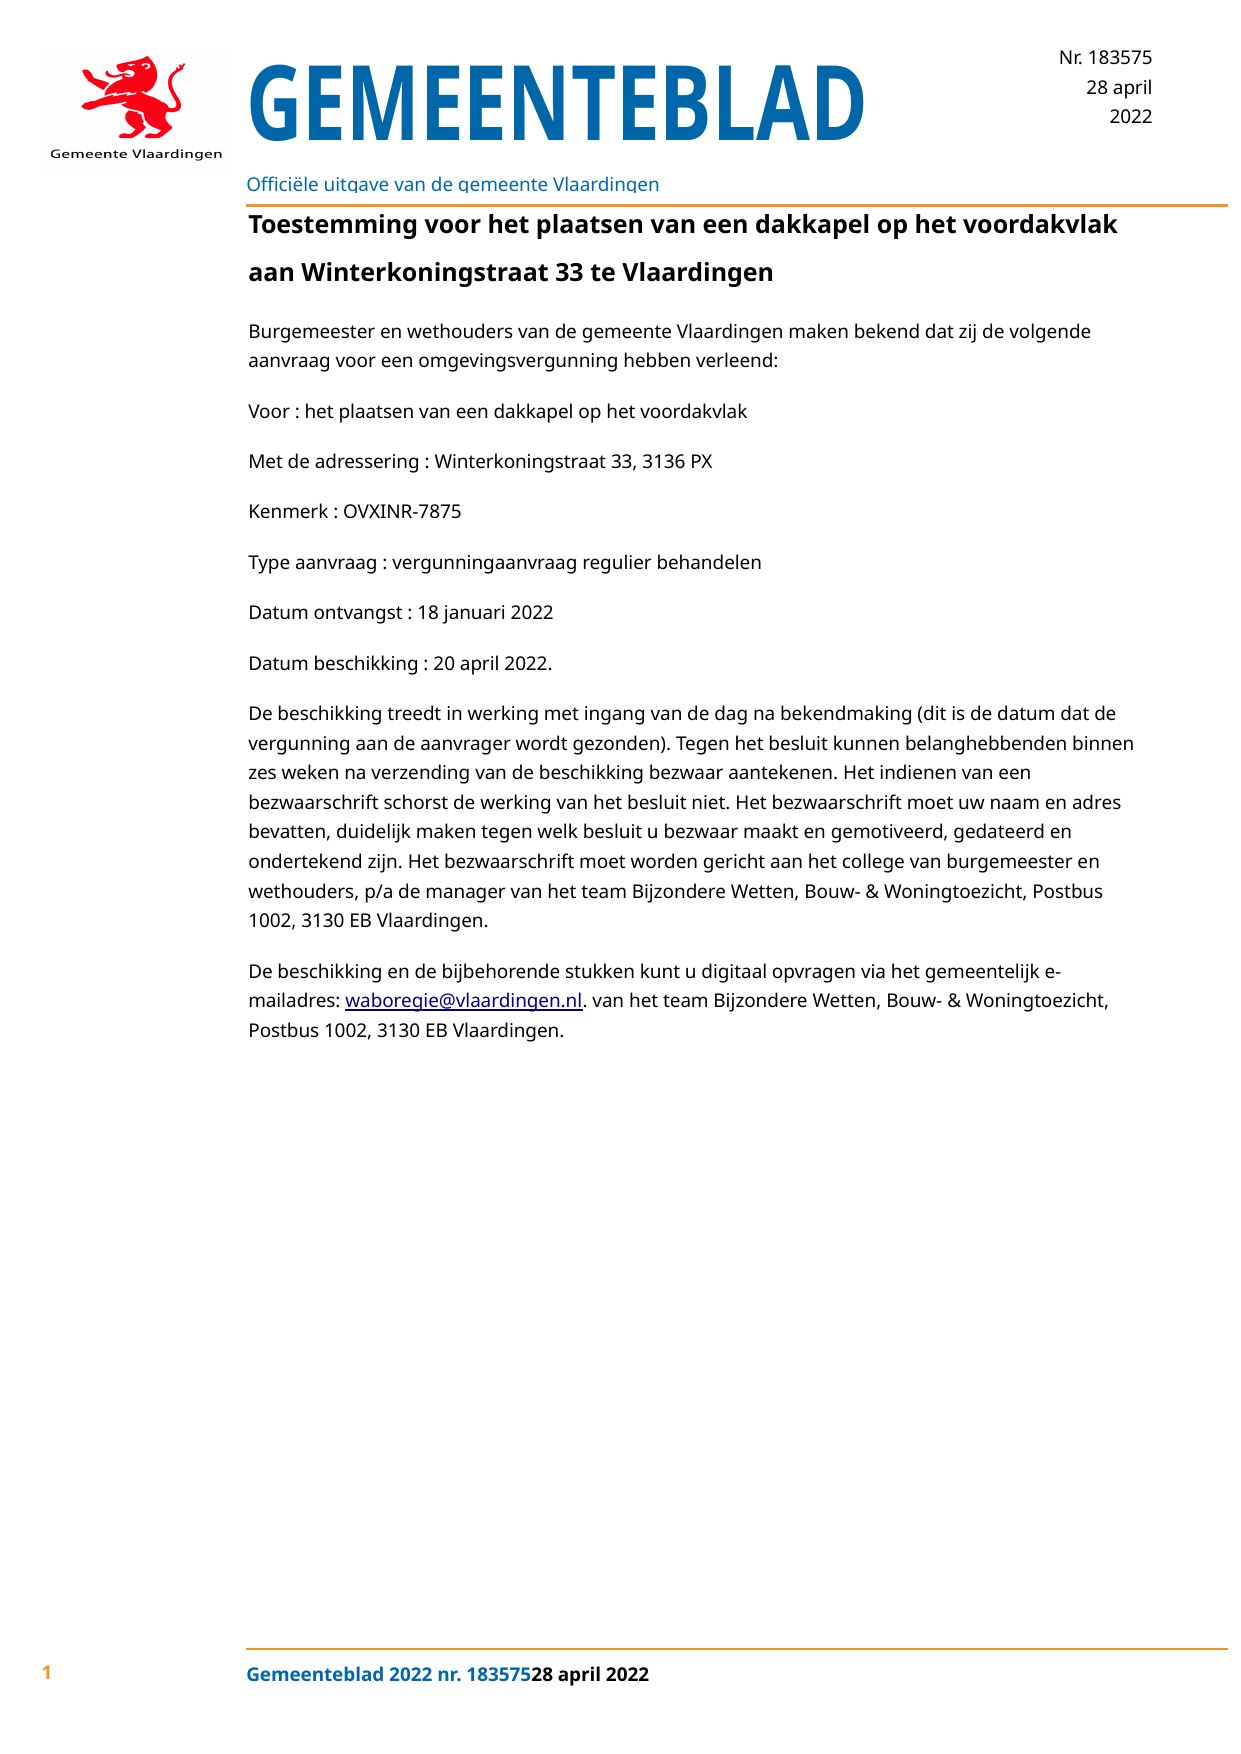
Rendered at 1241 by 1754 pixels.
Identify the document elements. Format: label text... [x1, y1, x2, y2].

text De beschikking en de bijbehorende stukken kunt u digitaal opvragen via het gemeentelijk e-mailadres: waboregie@vlaardingen.nl. van het team Bijzondere Wetten, Bouw- & Woningtoezicht, Postbus 1002, 3130 EB Vlaardingen. [248, 958, 1152, 1043]
text Toestemming voor het plaatsen van een dakkapel op het voordakvlak aan Winterkoningstraat 33 te Vlaardingen [248, 207, 1152, 288]
text Kenmerk : OVXINR-7875 [248, 499, 1152, 524]
text Burgemeester en wethouders van de gemeente Vlaardingen maken bekend dat zij de volgende aanvraag voor een omgevingsvergunning hebben verleend: [248, 318, 1152, 373]
text De beschikking treedt in werking met ingang van de dag na bekendmaking (dit is de datum dat de vergunning aan de aanvrager wordt gezonden). Tegen het besluit kunnen belanghebbenden binnen zes weken na verzending van de beschikking bezwaar aantekenen. Het indienen van een bezwaarschrift schorst de werking van het besluit niet. Het bezwaarschrift moet uw naam en adres bevatten, duidelijk maken tegen welk besluit u bezwaar maakt en gemotiveerd, gedateerd en ondertekend zijn. Het bezwaarschrift moet worden gericht aan het college van burgemeester en wethouders, p/a de manager van het team Bijzondere Wetten, Bouw- & Woningtoezicht, Postbus 1002, 3130 EB Vlaardingen. [248, 700, 1152, 933]
text Datum ontvangst : 18 januari 2022 [248, 599, 1152, 625]
text Type aanvraag : vergunningaanvraag regulier behandelen [248, 549, 1152, 575]
text Voor : het plaatsen van een dakkapel op het voordakvlak [248, 398, 1152, 424]
text Datum beschikking : 20 april 2022. [248, 650, 1152, 676]
text Met de adressering : Winterkoningstraat 33, 3136 PX [248, 448, 1152, 474]
picture [41, 47, 231, 172]
